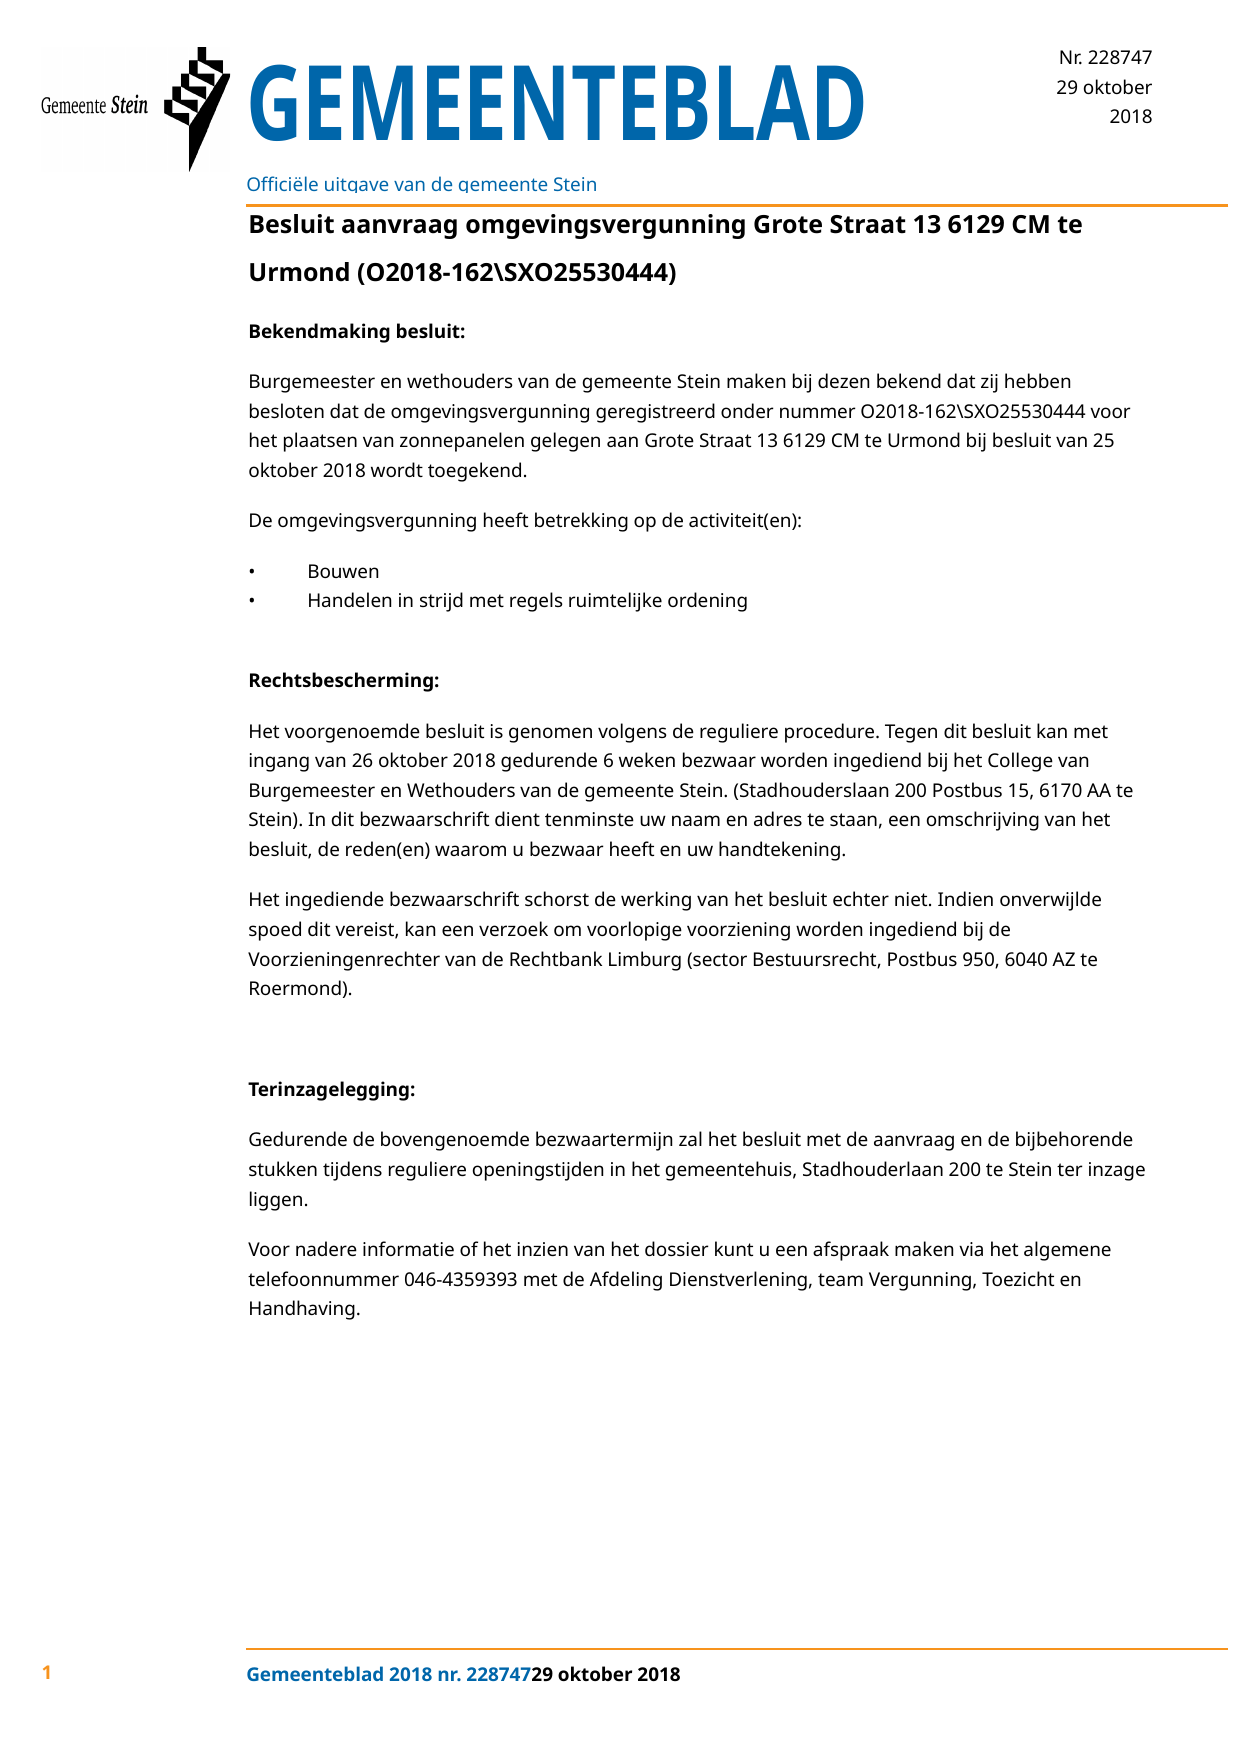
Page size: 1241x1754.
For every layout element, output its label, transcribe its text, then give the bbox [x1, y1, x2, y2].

text Besluit aanvraag omgevingsvergunning Grote Straat 13 6129 CM te Urmond (O2018-162\SXO25530444) [248, 207, 1152, 288]
text Burgemeester en wethouders van de gemeente Stein maken bij dezen bekend dat zij hebben besloten dat de omgevingsvergunning geregistreerd onder nummer O2018-162\SXO25530444 voor het plaatsen van zonnepanelen gelegen aan Grote Straat 13 6129 CM te Urmond bij besluit van 25 oktober 2018 wordt toegekend. [248, 368, 1152, 483]
list Bouwen [248, 558, 1152, 584]
text De omgevingsvergunning heeft betrekking op de activiteit(en): [248, 507, 1152, 533]
text Bekendmaking besluit: [248, 318, 1152, 344]
text Het voorgenoemde besluit is genomen volgens de reguliere procedure. Tegen dit besluit kan met ingang van 26 oktober 2018 gedurende 6 weken bezwaar worden ingediend bij het College van Burgemeester en Wethouders van de gemeente Stein. (Stadhouderslaan 200 Postbus 15, 6170 AA te Stein). In dit bezwaarschrift dient tenminste uw naam en adres te staan, een omschrijving van het besluit, de reden(en) waarom u bezwaar heeft en uw handtekening. [248, 718, 1152, 862]
list Handelen in strijd met regels ruimtelijke ordening [248, 587, 1152, 613]
text Terinzagelegging: [248, 1076, 1152, 1102]
text Het ingediende bezwaarschrift schorst de werking van het besluit echter niet. Indien onverwijlde spoed dit vereist, kan een verzoek om voorlopige voorziening worden ingediend bij de Voorzieningenrechter van de Rechtbank Limburg (sector Bestuursrecht, Postbus 950, 6040 AZ te Roermond). [248, 887, 1152, 1001]
picture [41, 47, 231, 172]
text Rechtsbescherming: [248, 667, 1152, 693]
text Voor nadere informatie of het inzien van het dossier kunt u een afspraak maken via het algemene telefoonnummer 046-4359393 met de Afdeling Dienstverlening, team Vergunning, Toezicht en Handhaving. [248, 1236, 1152, 1321]
text Gedurende de bovengenoemde bezwaartermijn zal het besluit met de aanvraag en de bijbehorende stukken tijdens reguliere openingstijden in het gemeentehuis, Stadhouderlaan 200 te Stein ter inzage liggen. [248, 1127, 1152, 1212]
